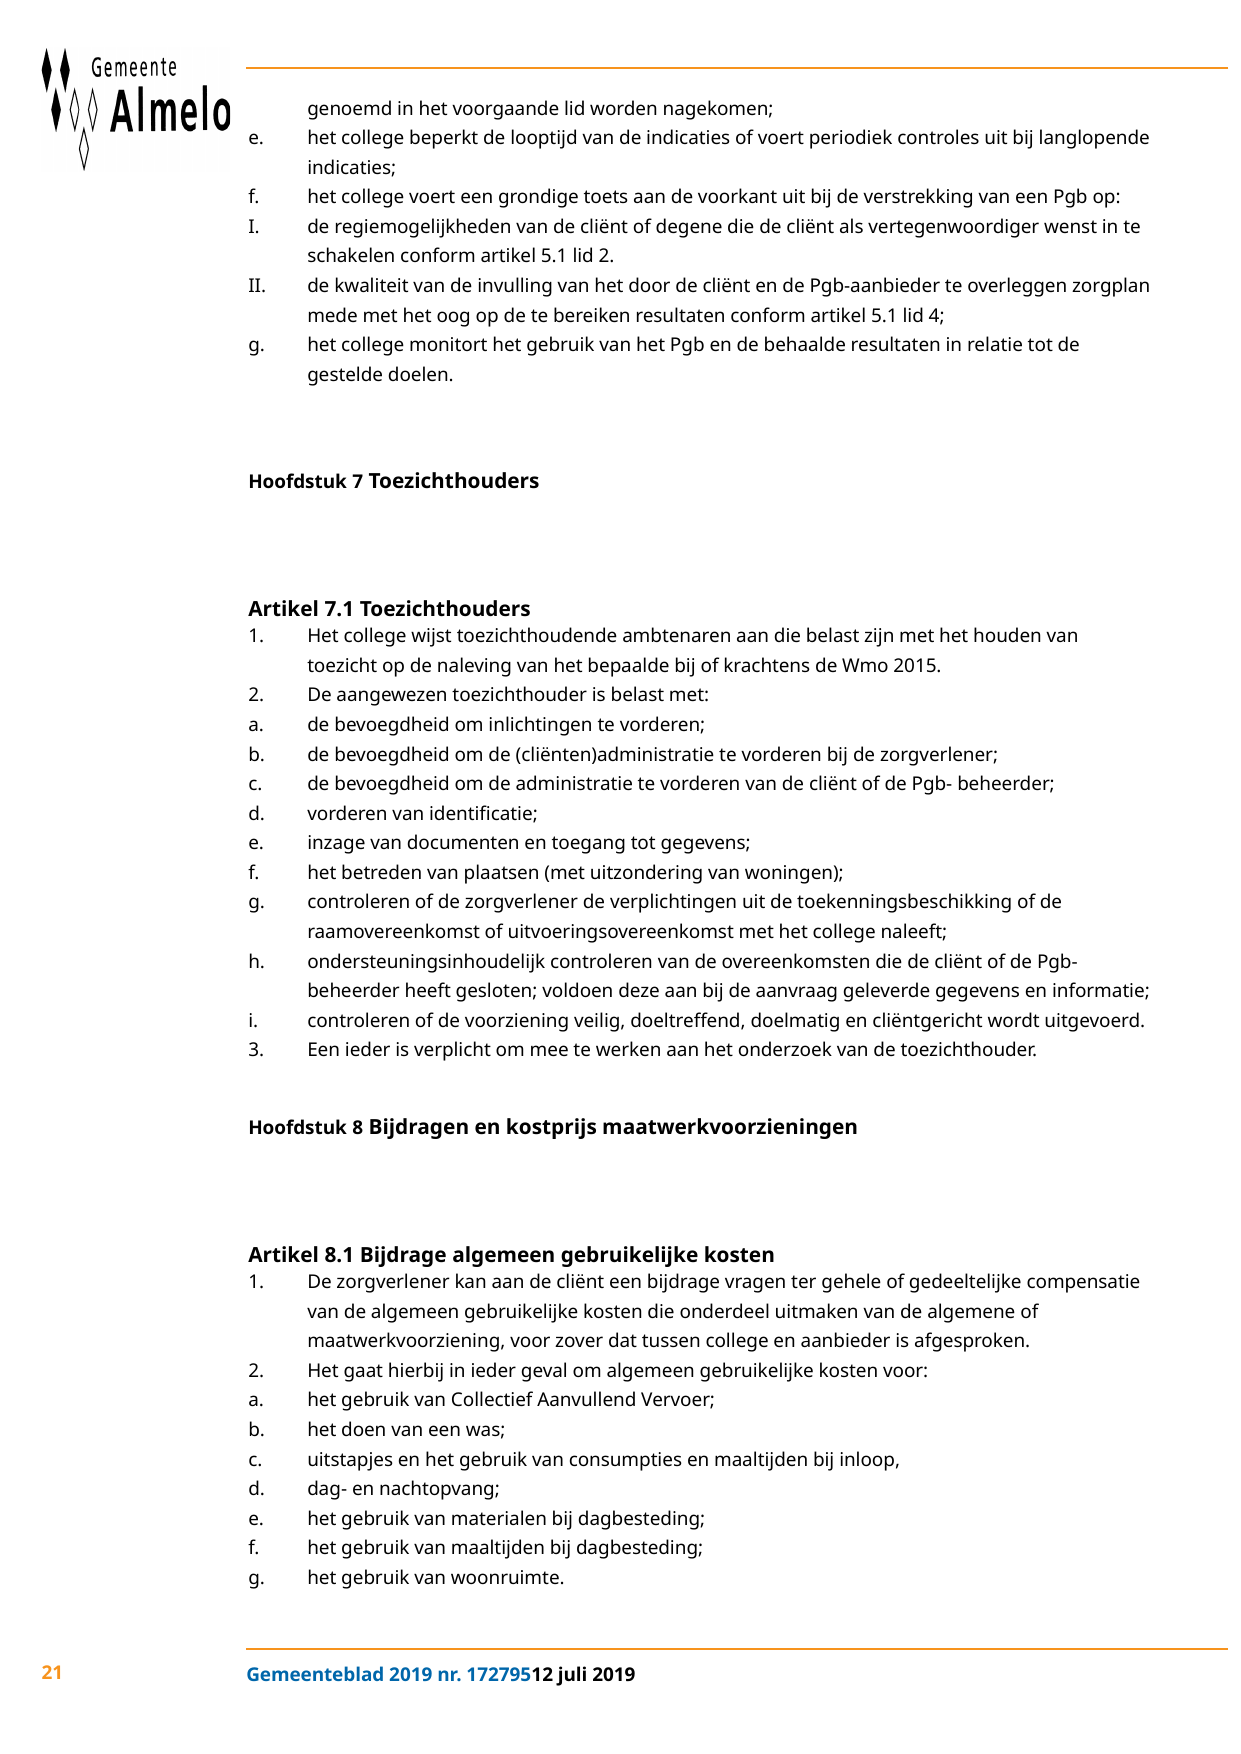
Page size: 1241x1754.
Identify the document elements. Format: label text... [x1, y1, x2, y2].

list de bevoegdheid om de (cliënten)administratie te vorderen bij de zorgverlener; [248, 741, 1152, 766]
list Een ieder is verplicht om mee te werken aan het onderzoek van de toezichthouder. [248, 1037, 1152, 1062]
list de regiemogelijkheden van de cliënt of degene die de cliënt als vertegenwoordiger wenst in te schakelen conform artikel 5.1 lid 2. [248, 213, 1152, 268]
picture [41, 47, 231, 172]
text Artikel 7.1 Toezichthouders [248, 594, 1152, 622]
text Hoofdstuk 8 Bijdragen en kostprijs maatwerkvoorzieningen [248, 1112, 1152, 1140]
list inzage van documenten en toegang tot gegevens; [248, 829, 1152, 855]
list De zorgverlener kan aan de cliënt een bijdrage vragen ter gehele of gedeeltelijke compensatie van de algemeen gebruikelijke kosten die onderdeel uitmaken van de algemene of maatwerkvoorziening, voor zover dat tussen college en aanbieder is afgesproken. [248, 1268, 1152, 1353]
list de bevoegdheid om inlichtingen te vorderen; [248, 711, 1152, 737]
list het college beperkt de looptijd van de indicaties of voert periodiek controles uit bij langlopende indicaties; [248, 124, 1152, 180]
list Het gaat hierbij in ieder geval om algemeen gebruikelijke kosten voor: [248, 1357, 1152, 1383]
list genoemd in het voorgaande lid worden nagekomen; [248, 95, 1152, 121]
text Hoofdstuk 7 Toezichthouders [248, 466, 1152, 494]
list het college monitort het gebruik van het Pgb en de behaalde resultaten in relatie tot de gestelde doelen. [248, 331, 1152, 387]
list het gebruik van materialen bij dagbesteding; [248, 1505, 1152, 1531]
list vorderen van identificatie; [248, 800, 1152, 826]
list de bevoegdheid om de administratie te vorderen van de cliënt of de Pgb- beheerder; [248, 770, 1152, 796]
list controleren of de zorgverlener de verplichtingen uit de toekenningsbeschikking of de raamovereenkomst of uitvoeringsovereenkomst met het college naleeft; [248, 889, 1152, 944]
list het gebruik van maaltijden bij dagbesteding; [248, 1534, 1152, 1560]
list dag- en nachtopvang; [248, 1475, 1152, 1501]
list de kwaliteit van de invulling van het door de cliënt en de Pgb-aanbieder te overleggen zorgplan mede met het oog op de te bereiken resultaten conform artikel 5.1 lid 4; [248, 272, 1152, 328]
list controleren of de voorziening veilig, doeltreffend, doelmatig en cliëntgericht wordt uitgevoerd. [248, 1007, 1152, 1033]
list ondersteuningsinhoudelijk controleren van de overeenkomsten die de cliënt of de Pgb-beheerder heeft gesloten; voldoen deze aan bij de aanvraag geleverde gegevens en informatie; [248, 948, 1152, 1003]
list uitstapjes en het gebruik van consumpties en maaltijden bij inloop, [248, 1446, 1152, 1472]
list De aangewezen toezichthouder is belast met: [248, 682, 1152, 707]
list het doen van een was; [248, 1416, 1152, 1442]
list Het college wijst toezichthoudende ambtenaren aan die belast zijn met het houden van toezicht op de naleving van het bepaalde bij of krachtens de Wmo 2015. [248, 622, 1152, 678]
list het gebruik van woonruimte. [248, 1564, 1152, 1590]
text Artikel 8.1 Bijdrage algemeen gebruikelijke kosten [248, 1240, 1152, 1268]
list het betreden van plaatsen (met uitzondering van woningen); [248, 859, 1152, 885]
list het college voert een grondige toets aan de voorkant uit bij de verstrekking van een Pgb op: [248, 183, 1152, 209]
list het gebruik van Collectief Aanvullend Vervoer; [248, 1387, 1152, 1412]
